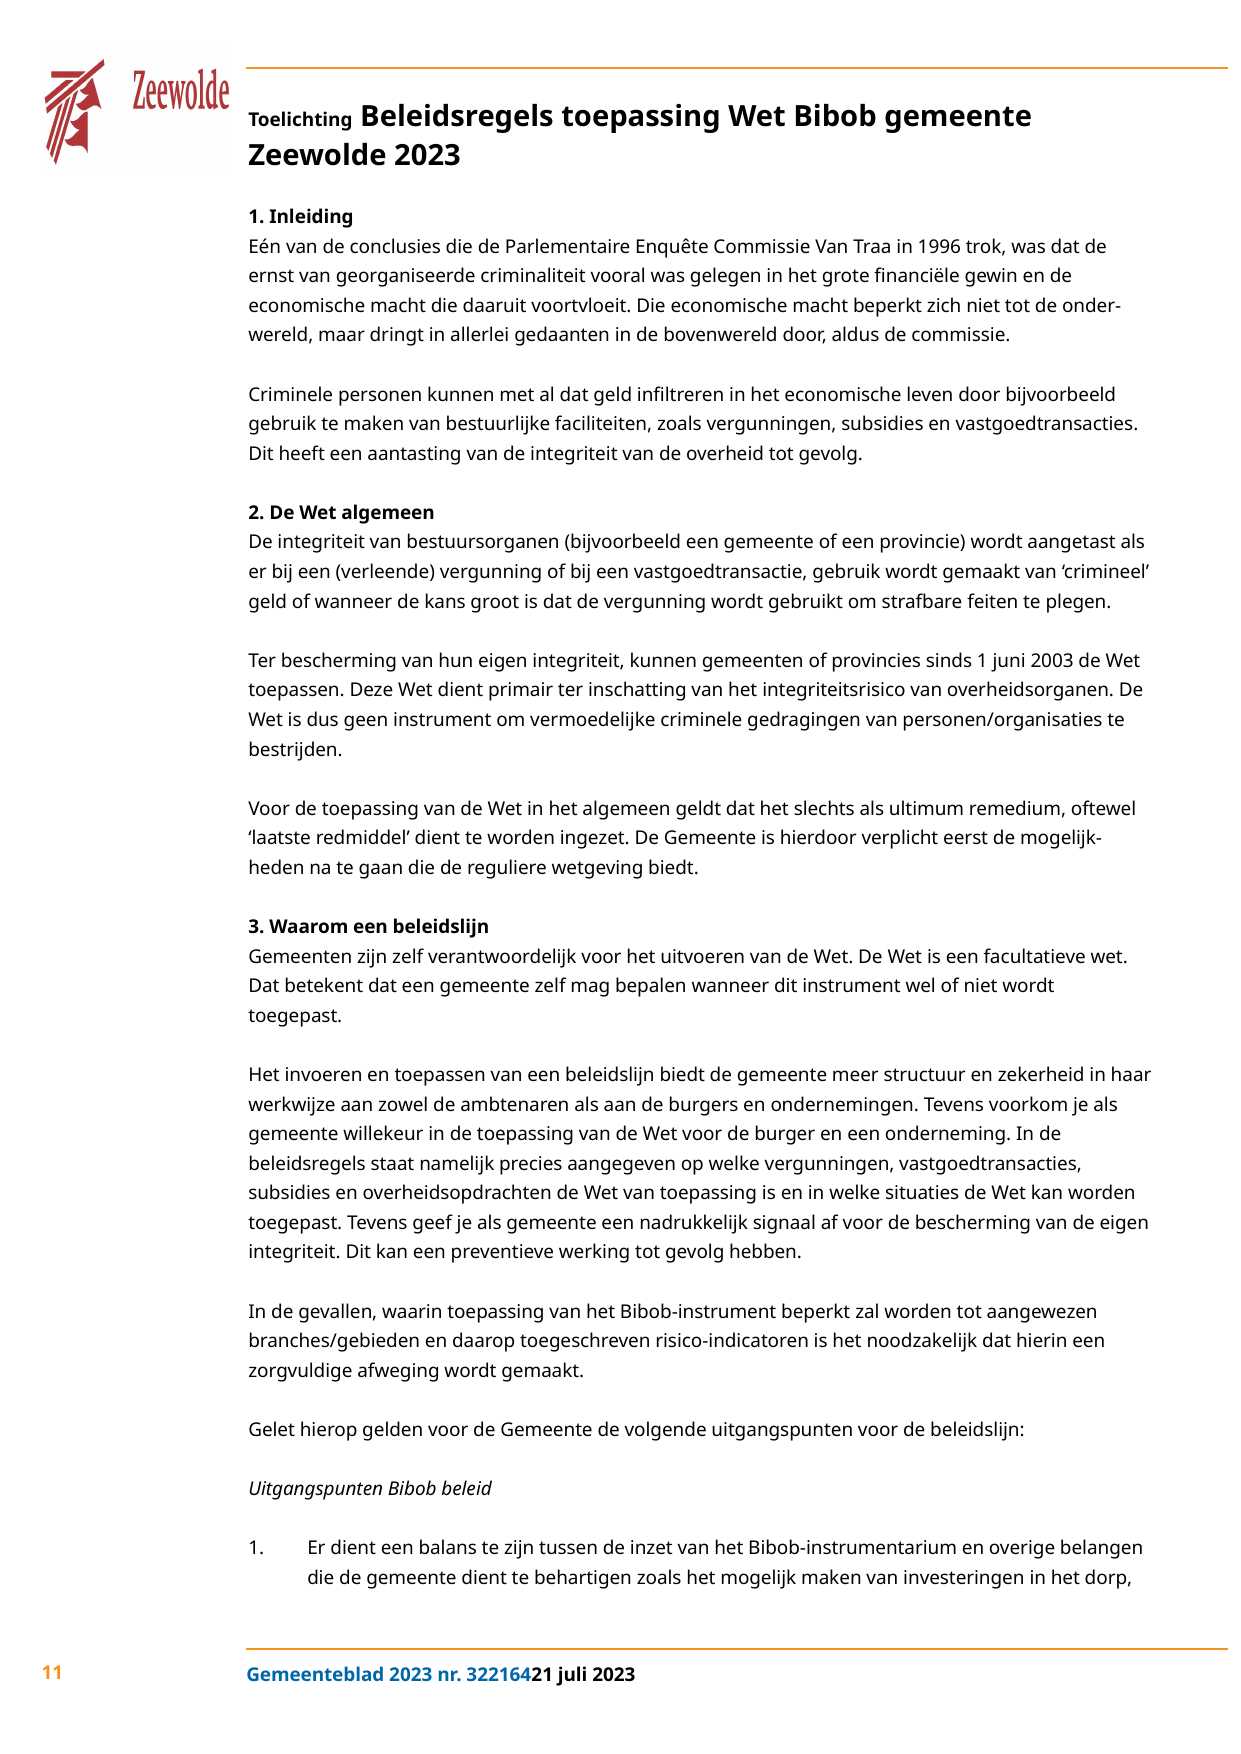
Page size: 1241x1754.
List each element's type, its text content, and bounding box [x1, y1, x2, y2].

picture [41, 47, 231, 172]
text 3. Waarom een beleidslijn [248, 913, 1152, 939]
text 1. Inleiding [248, 203, 1152, 229]
text In de gevallen, waarin toepassing van het Bibob-instrument beperkt zal worden tot aangewezen branches/gebieden en daarop toegeschreven risico-indicatoren is het noodzakelijk dat hierin een zorgvuldige afweging wordt gemaakt. [248, 1298, 1152, 1383]
list Er dient een balans te zijn tussen de inzet van het Bibob-instrumentarium en overige belangen die de gemeente dient te behartigen zoals het mogelijk maken van investeringen in het dorp, [248, 1534, 1152, 1590]
text Uitgangspunten Bibob beleid [248, 1475, 1152, 1501]
text Toelichting Beleidsregels toepassing Wet Bibob gemeente Zeewolde 2023 [248, 95, 1152, 174]
text Criminele personen kunnen met al dat geld infiltreren in het economische leven door bijvoorbeeld gebruik te maken van bestuurlijke faciliteiten, zoals vergunningen, subsidies en vastgoedtransacties. Dit heeft een aantasting van de integriteit van de overheid tot gevolg. [248, 381, 1152, 466]
text Het invoeren en toepassen van een beleidslijn biedt de gemeente meer structuur en zekerheid in haar werkwijze aan zowel de ambtenaren als aan de burgers en ondernemingen. Tevens voorkom je als gemeente willekeur in de toepassing van de Wet voor de burger en een onderneming. In de beleidsregels staat namelijk precies aangegeven op welke vergunningen, vastgoedtransacties, subsidies en overheidsopdrachten de Wet van toepassing is en in welke situaties de Wet kan worden toegepast. Tevens geef je als gemeente een nadrukkelijk signaal af voor de bescherming van de eigen integriteit. Dit kan een preventieve werking tot gevolg hebben. [248, 1061, 1152, 1264]
text 2. De Wet algemeen [248, 499, 1152, 525]
text Ter bescherming van hun eigen integriteit, kunnen gemeenten of provincies sinds 1 juni 2003 de Wet toepassen. Deze Wet dient primair ter inschatting van het integriteitsrisico van overheidsorganen. De Wet is dus geen instrument om vermoedelijke criminele gedragingen van personen/organisaties te bestrijden. [248, 647, 1152, 762]
text De integriteit van bestuursorganen (bijvoorbeeld een gemeente of een provincie) wordt aangetast als er bij een (verleende) vergunning of bij een vastgoedtransactie, gebruik wordt gemaakt van ‘crimineel’ geld of wanneer de kans groot is dat de vergunning wordt gebruikt om strafbare feiten te plegen. [248, 529, 1152, 614]
text Eén van de conclusies die de Parlementaire Enquête Commissie Van Traa in 1996 trok, was dat de ernst van georganiseerde criminaliteit vooral was gelegen in het grote financiële gewin en de economische macht die daaruit voortvloeit. Die economische macht beperkt zich niet tot de onder-wereld, maar dringt in allerlei gedaanten in de bovenwereld door, aldus de commissie. [248, 233, 1152, 347]
text Voor de toepassing van de Wet in het algemeen geldt dat het slechts als ultimum remedium, oftewel ‘laatste redmiddel’ dient te worden ingezet. De Gemeente is hierdoor verplicht eerst de mogelijk-heden na te gaan die de reguliere wetgeving biedt. [248, 795, 1152, 880]
text Gemeenten zijn zelf verantwoordelijk voor het uitvoeren van de Wet. De Wet is een facultatieve wet. Dat betekent dat een gemeente zelf mag bepalen wanneer dit instrument wel of niet wordt toegepast. [248, 943, 1152, 1028]
text Gelet hierop gelden voor de Gemeente de volgende uitgangspunten voor de beleidslijn: [248, 1416, 1152, 1442]
